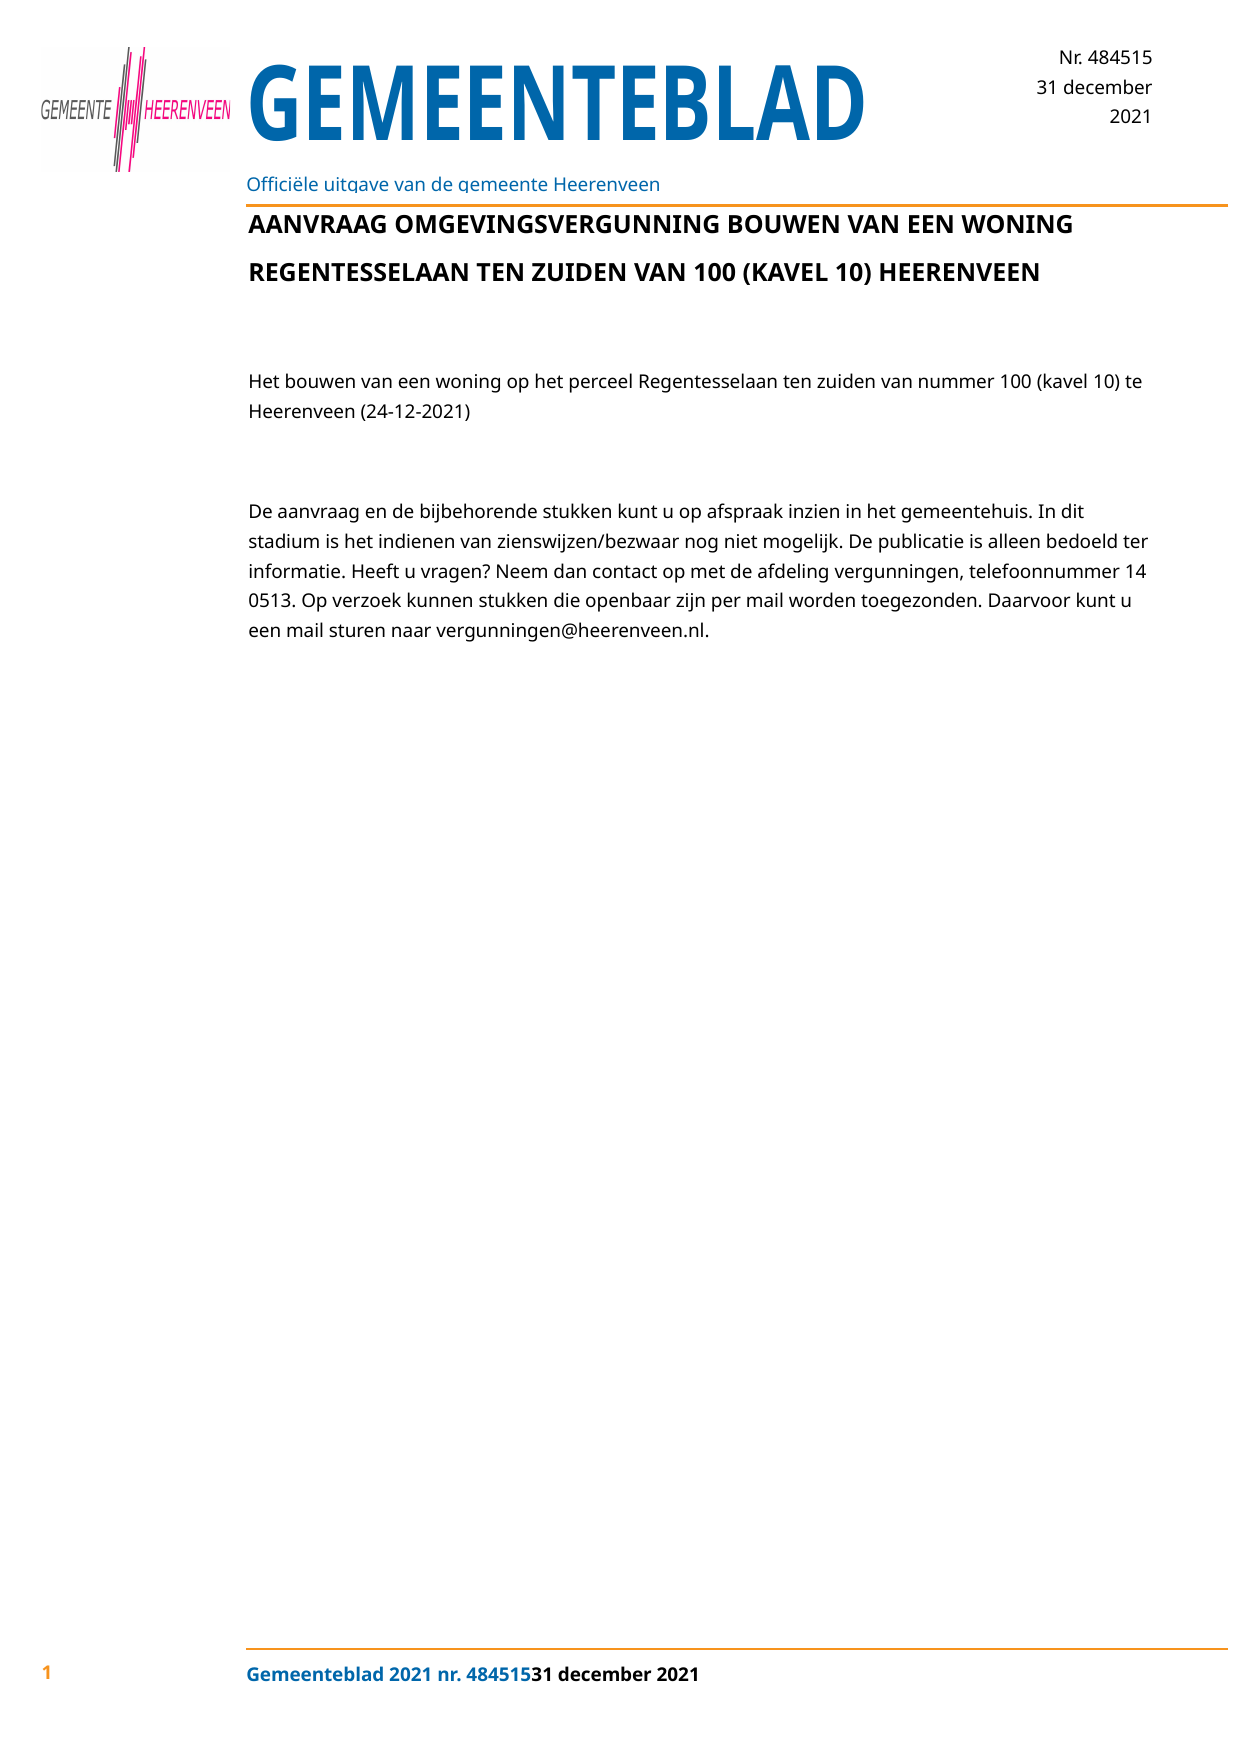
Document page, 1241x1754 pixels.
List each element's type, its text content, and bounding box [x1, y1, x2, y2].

picture [41, 47, 231, 172]
text De aanvraag en de bijbehorende stukken kunt u op afspraak inzien in het gemeentehuis. In dit stadium is het indienen van zienswijzen/bezwaar nog niet mogelijk. De publicatie is alleen bedoeld ter informatie. Heeft u vragen? Neem dan contact op met de afdeling vergunningen, telefoonnummer 14 0513. Op verzoek kunnen stukken die openbaar zijn per mail worden toegezonden. Daarvoor kunt u een mail sturen naar vergunningen@heerenveen.nl. [248, 499, 1152, 643]
text AANVRAAG OMGEVINGSVERGUNNING BOUWEN VAN EEN WONING REGENTESSELAAN TEN ZUIDEN VAN 100 (KAVEL 10) HEERENVEEN [248, 207, 1152, 288]
text Het bouwen van een woning op het perceel Regentesselaan ten zuiden van nummer 100 (kavel 10) te Heerenveen (24-12-2021) [248, 368, 1152, 424]
